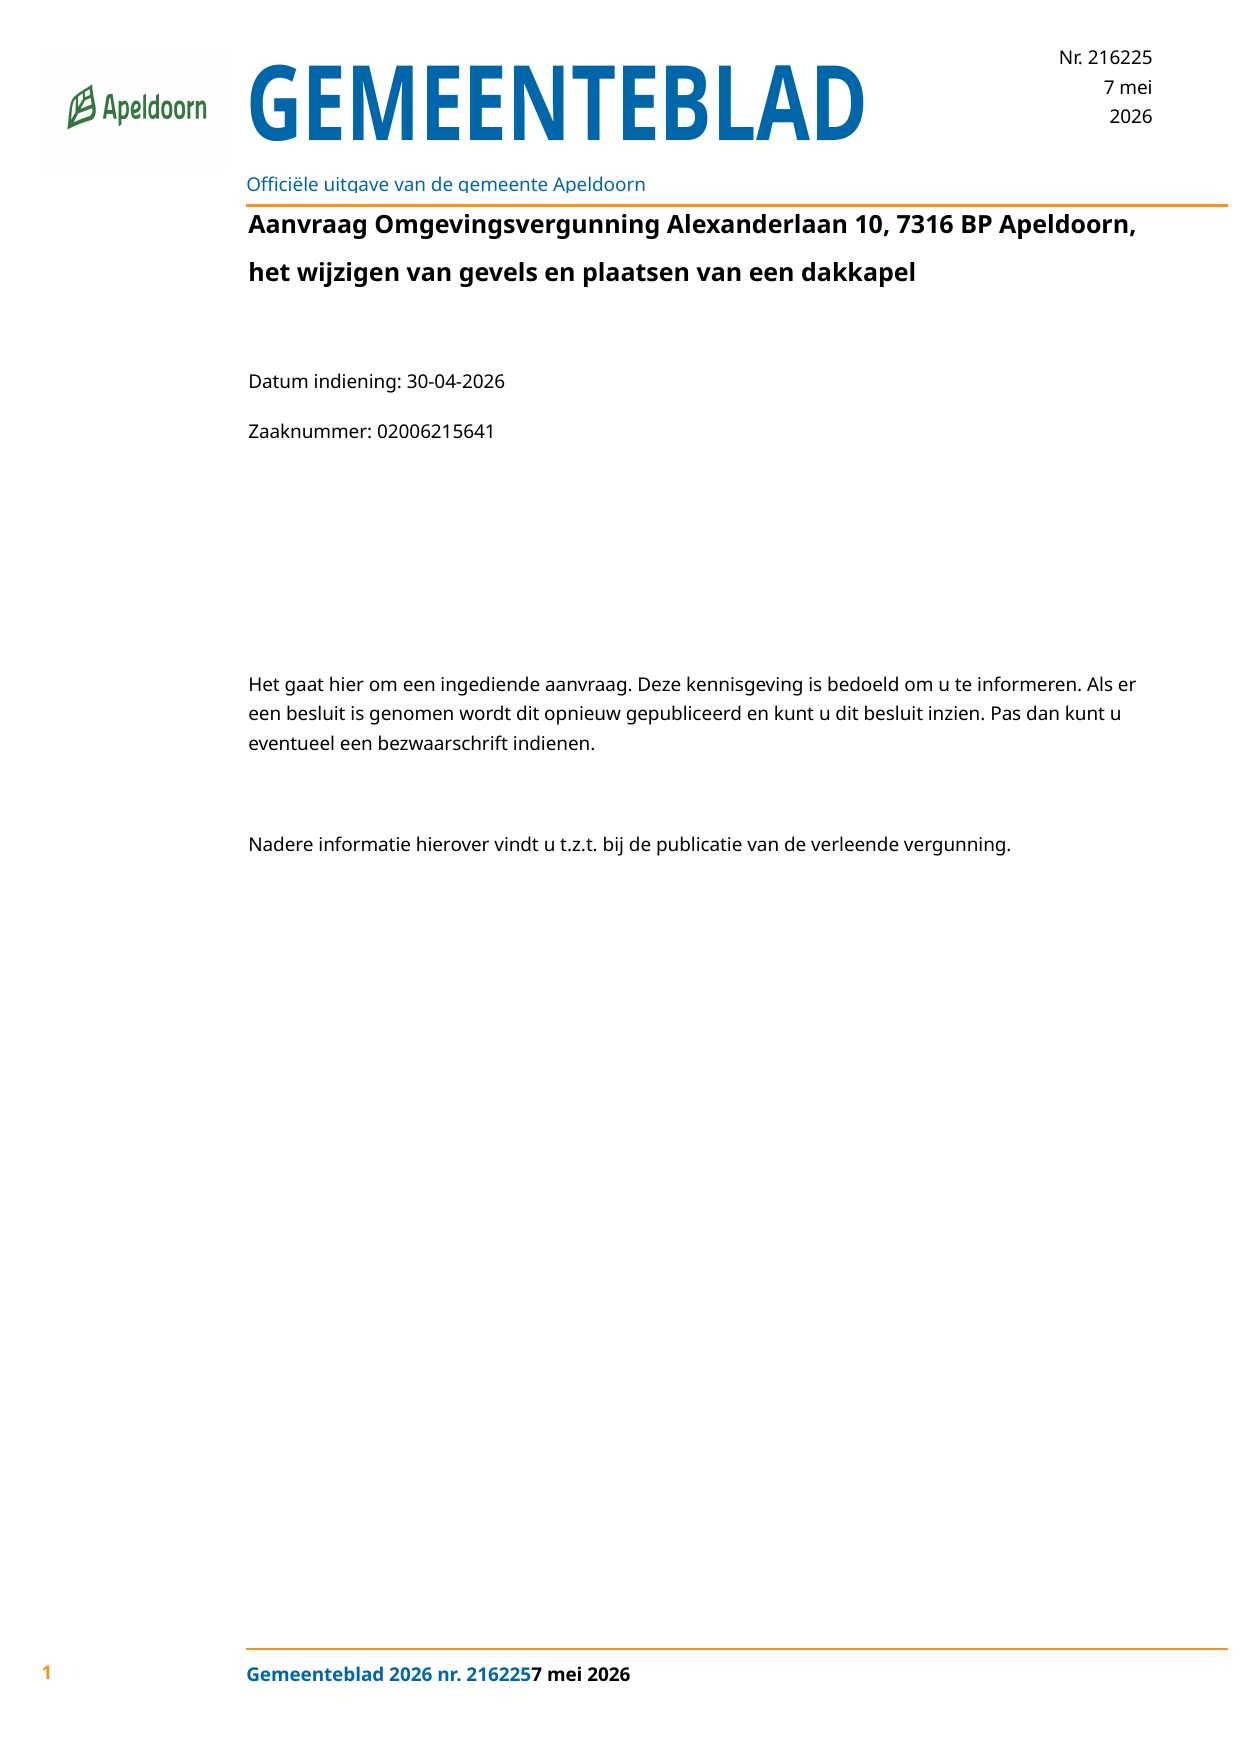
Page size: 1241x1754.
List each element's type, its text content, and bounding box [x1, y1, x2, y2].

text Nadere informatie hierover vindt u t.z.t. bij de publicatie van de verleende vergunning. [248, 831, 1152, 857]
text Zaaknummer: 02006215641 [248, 419, 1152, 444]
picture [41, 47, 231, 172]
text Aanvraag Omgevingsvergunning Alexanderlaan 10, 7316 BP Apeldoorn, het wijzigen van gevels en plaatsen van een dakkapel [248, 207, 1152, 288]
text Het gaat hier om een ingediende aanvraag. Deze kennisgeving is bedoeld om u te informeren. Als er een besluit is genomen wordt dit opnieuw gepubliceerd en kunt u dit besluit inzien. Pas dan kunt u eventueel een bezwaarschrift indienen. [248, 671, 1152, 756]
text Datum indiening: 30-04-2026 [248, 368, 1152, 394]
